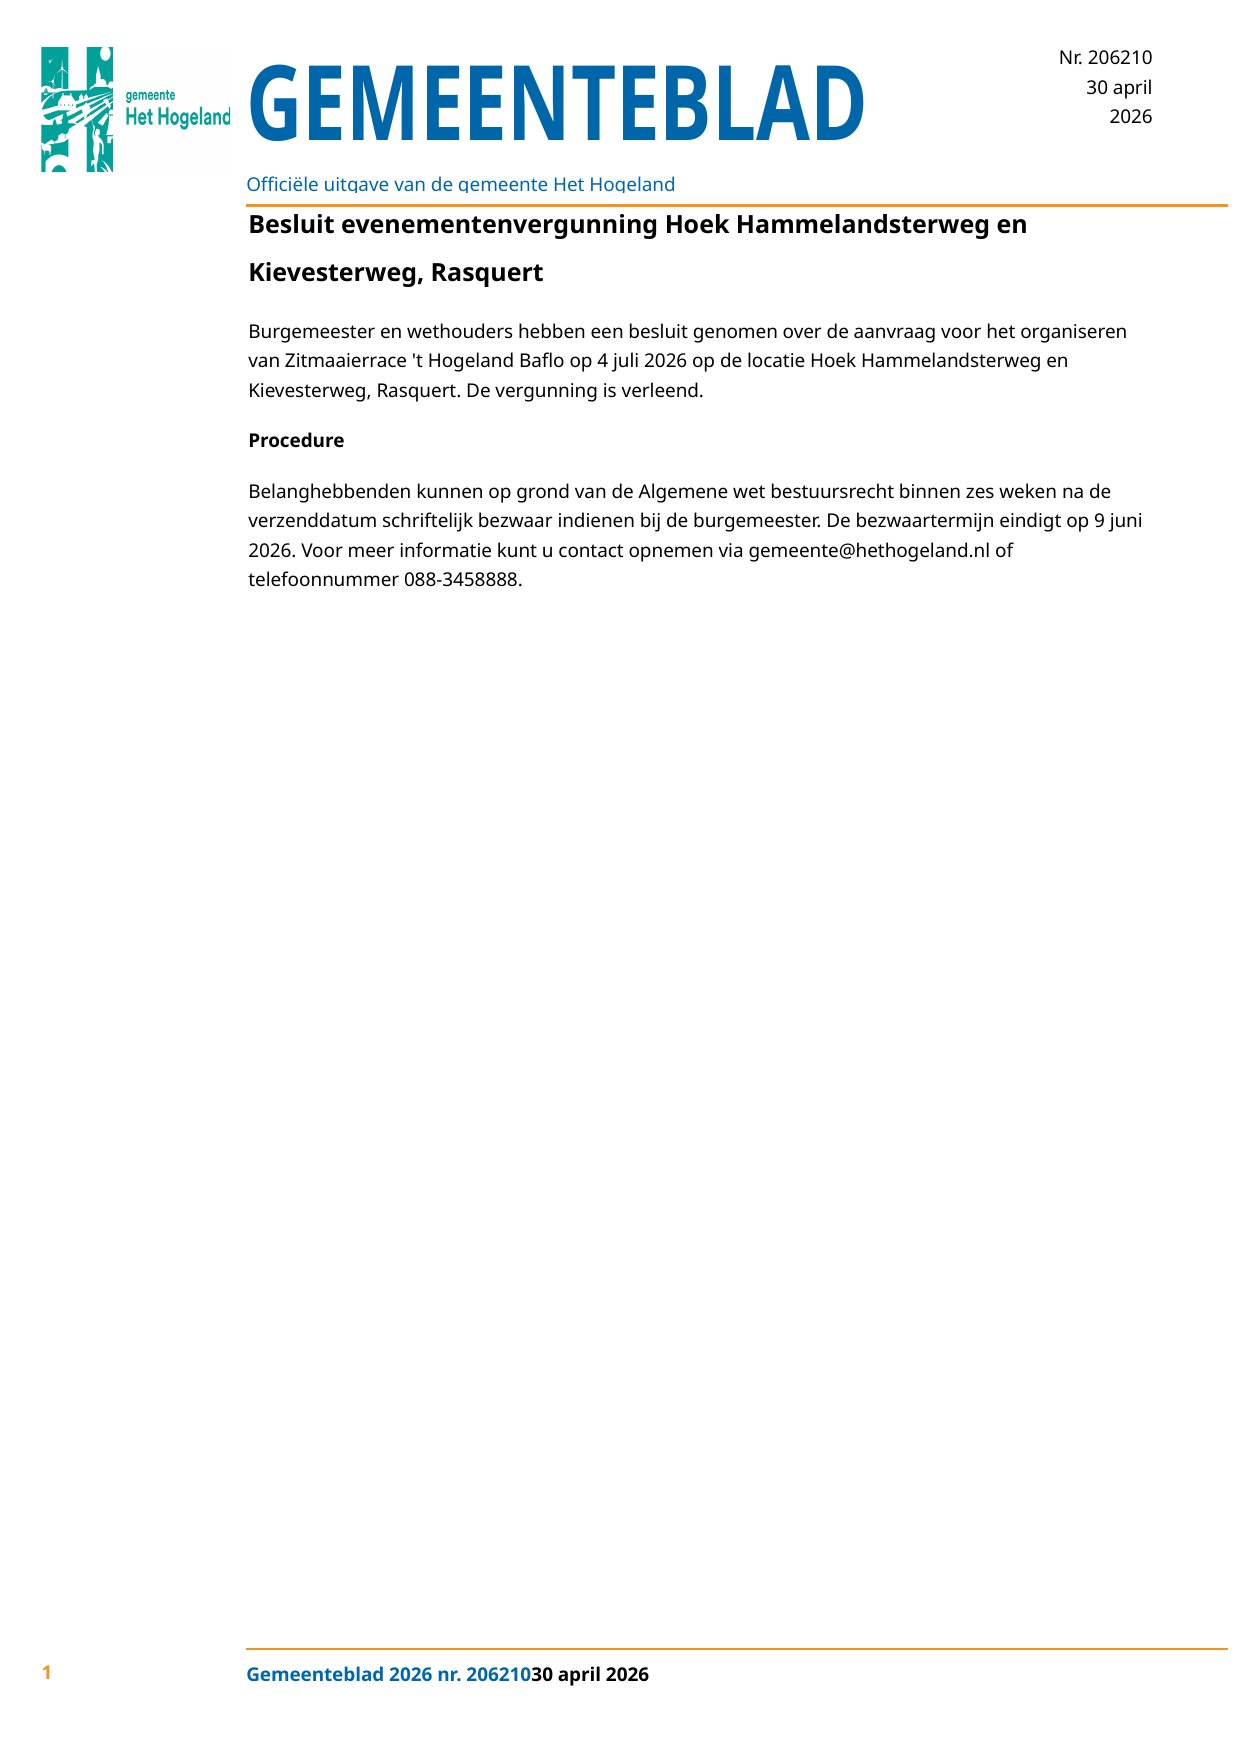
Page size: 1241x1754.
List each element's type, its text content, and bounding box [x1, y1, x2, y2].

text Belanghebbenden kunnen op grond van de Algemene wet bestuursrecht binnen zes weken na de verzenddatum schriftelijk bezwaar indienen bij de burgemeester. De bezwaartermijn eindigt op 9 juni 2026. Voor meer informatie kunt u contact opnemen via gemeente@hethogeland.nl of telefoonnummer 088-3458888. [248, 478, 1152, 592]
text Procedure [248, 427, 1152, 453]
picture [41, 47, 231, 172]
text Besluit evenementenvergunning Hoek Hammelandsterweg en Kievesterweg, Rasquert [248, 207, 1152, 288]
text Burgemeester en wethouders hebben een besluit genomen over de aanvraag voor het organiseren van Zitmaaierrace 't Hogeland Baflo op 4 juli 2026 op de locatie Hoek Hammelandsterweg en Kievesterweg, Rasquert. De vergunning is verleend. [248, 318, 1152, 403]
